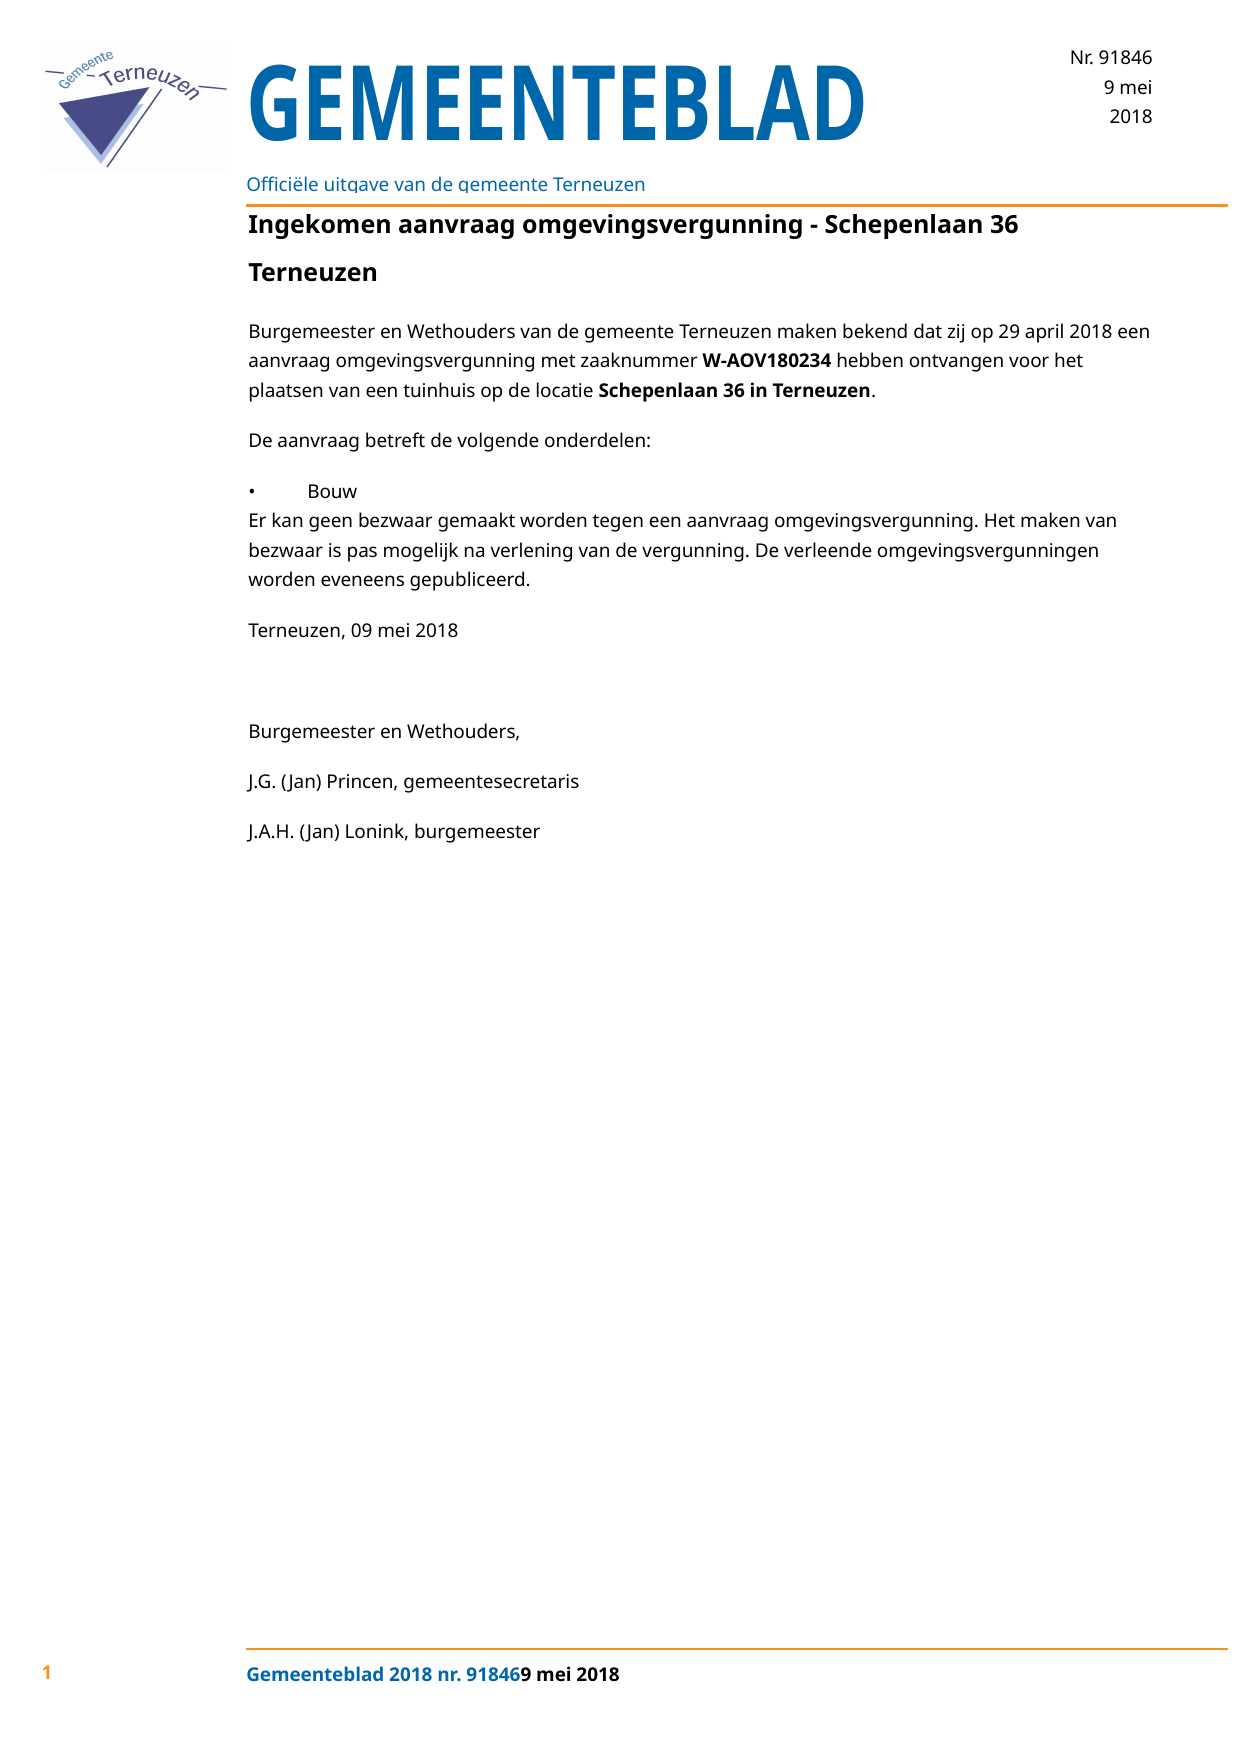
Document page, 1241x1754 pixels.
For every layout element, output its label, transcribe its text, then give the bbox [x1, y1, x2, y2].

text Er kan geen bezwaar gemaakt worden tegen een aanvraag omgevingsvergunning. Het maken van bezwaar is pas mogelijk na verlening van de vergunning. De verleende omgevingsvergunningen worden eveneens gepubliceerd. [248, 507, 1152, 592]
list Bouw [248, 478, 1152, 504]
text J.A.H. (Jan) Lonink, burgemeester [248, 819, 1152, 844]
picture [41, 47, 231, 172]
text Terneuzen, 09 mei 2018 [248, 617, 1152, 643]
text J.G. (Jan) Princen, gemeentesecretaris [248, 768, 1152, 794]
text Burgemeester en Wethouders van de gemeente Terneuzen maken bekend dat zij op 29 april 2018 een aanvraag omgevingsvergunning met zaaknummer W-AOV180234 hebben ontvangen voor het plaatsen van een tuinhuis op de locatie Schepenlaan 36 in Terneuzen. [248, 318, 1152, 403]
text Ingekomen aanvraag omgevingsvergunning - Schepenlaan 36 Terneuzen [248, 207, 1152, 288]
text De aanvraag betreft de volgende onderdelen: [248, 427, 1152, 453]
text Burgemeester en Wethouders, [248, 718, 1152, 744]
